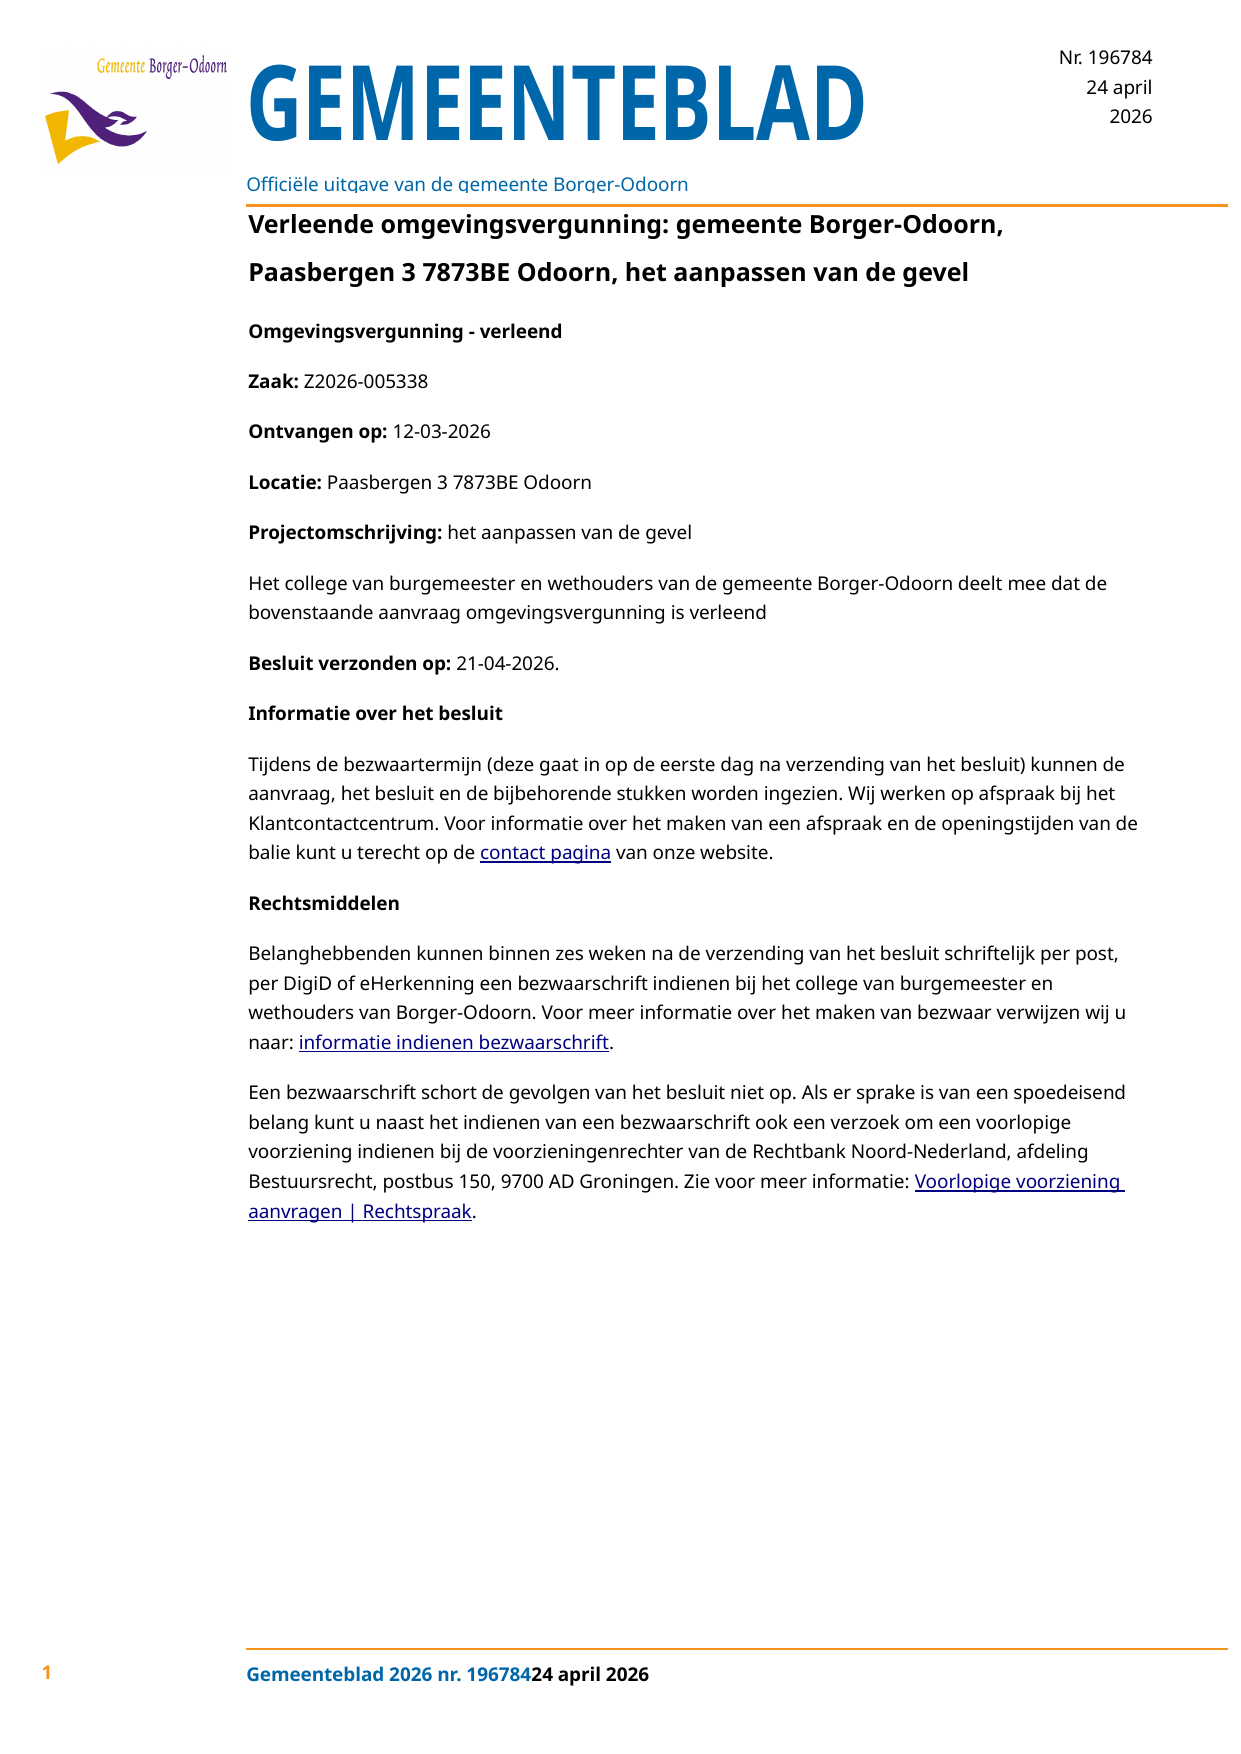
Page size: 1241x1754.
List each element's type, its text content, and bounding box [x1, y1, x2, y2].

text Tijdens de bezwaartermijn (deze gaat in op de eerste dag na verzending van het besluit) kunnen de aanvraag, het besluit en de bijbehorende stukken worden ingezien. Wij werken op afspraak bij het Klantcontactcentrum. Voor informatie over het maken van een afspraak en de openingstijden van de balie kunt u terecht op de contact pagina van onze website. [248, 751, 1152, 865]
text Rechtsmiddelen [248, 890, 1152, 916]
text Besluit verzonden op: 21-04-2026. [248, 650, 1152, 676]
text Ontvangen op: 12-03-2026 [248, 419, 1152, 444]
text Het college van burgemeester en wethouders van de gemeente Borger-Odoorn deelt mee dat de bovenstaande aanvraag omgevingsvergunning is verleend [248, 570, 1152, 625]
text Verleende omgevingsvergunning: gemeente Borger-Odoorn, Paasbergen 3 7873BE Odoorn, het aanpassen van de gevel [248, 207, 1152, 288]
picture [41, 47, 231, 172]
text Omgevingsvergunning - verleend [248, 318, 1152, 344]
text Zaak: Z2026-005338 [248, 368, 1152, 394]
text Locatie: Paasbergen 3 7873BE Odoorn [248, 469, 1152, 495]
text Informatie over het besluit [248, 700, 1152, 726]
text Een bezwaarschrift schort de gevolgen van het besluit niet op. Als er sprake is van een spoedeisend belang kunt u naast het indienen van een bezwaarschrift ook een verzoek om een voorlopige voorziening indienen bij de voorzieningenrechter van de Rechtbank Noord-Nederland, afdeling Bestuursrecht, postbus 150, 9700 AD Groningen. Zie voor meer informatie: Voorlopige voorziening aanvragen | Rechtspraak. [248, 1079, 1152, 1224]
text Projectomschrijving: het aanpassen van de gevel [248, 519, 1152, 545]
text Belanghebbenden kunnen binnen zes weken na de verzending van het besluit schriftelijk per post, per DigiD of eHerkenning een bezwaarschrift indienen bij het college van burgemeester en wethouders van Borger-Odoorn. Voor meer informatie over het maken van bezwaar verwijzen wij u naar: informatie indienen bezwaarschrift. [248, 940, 1152, 1055]
